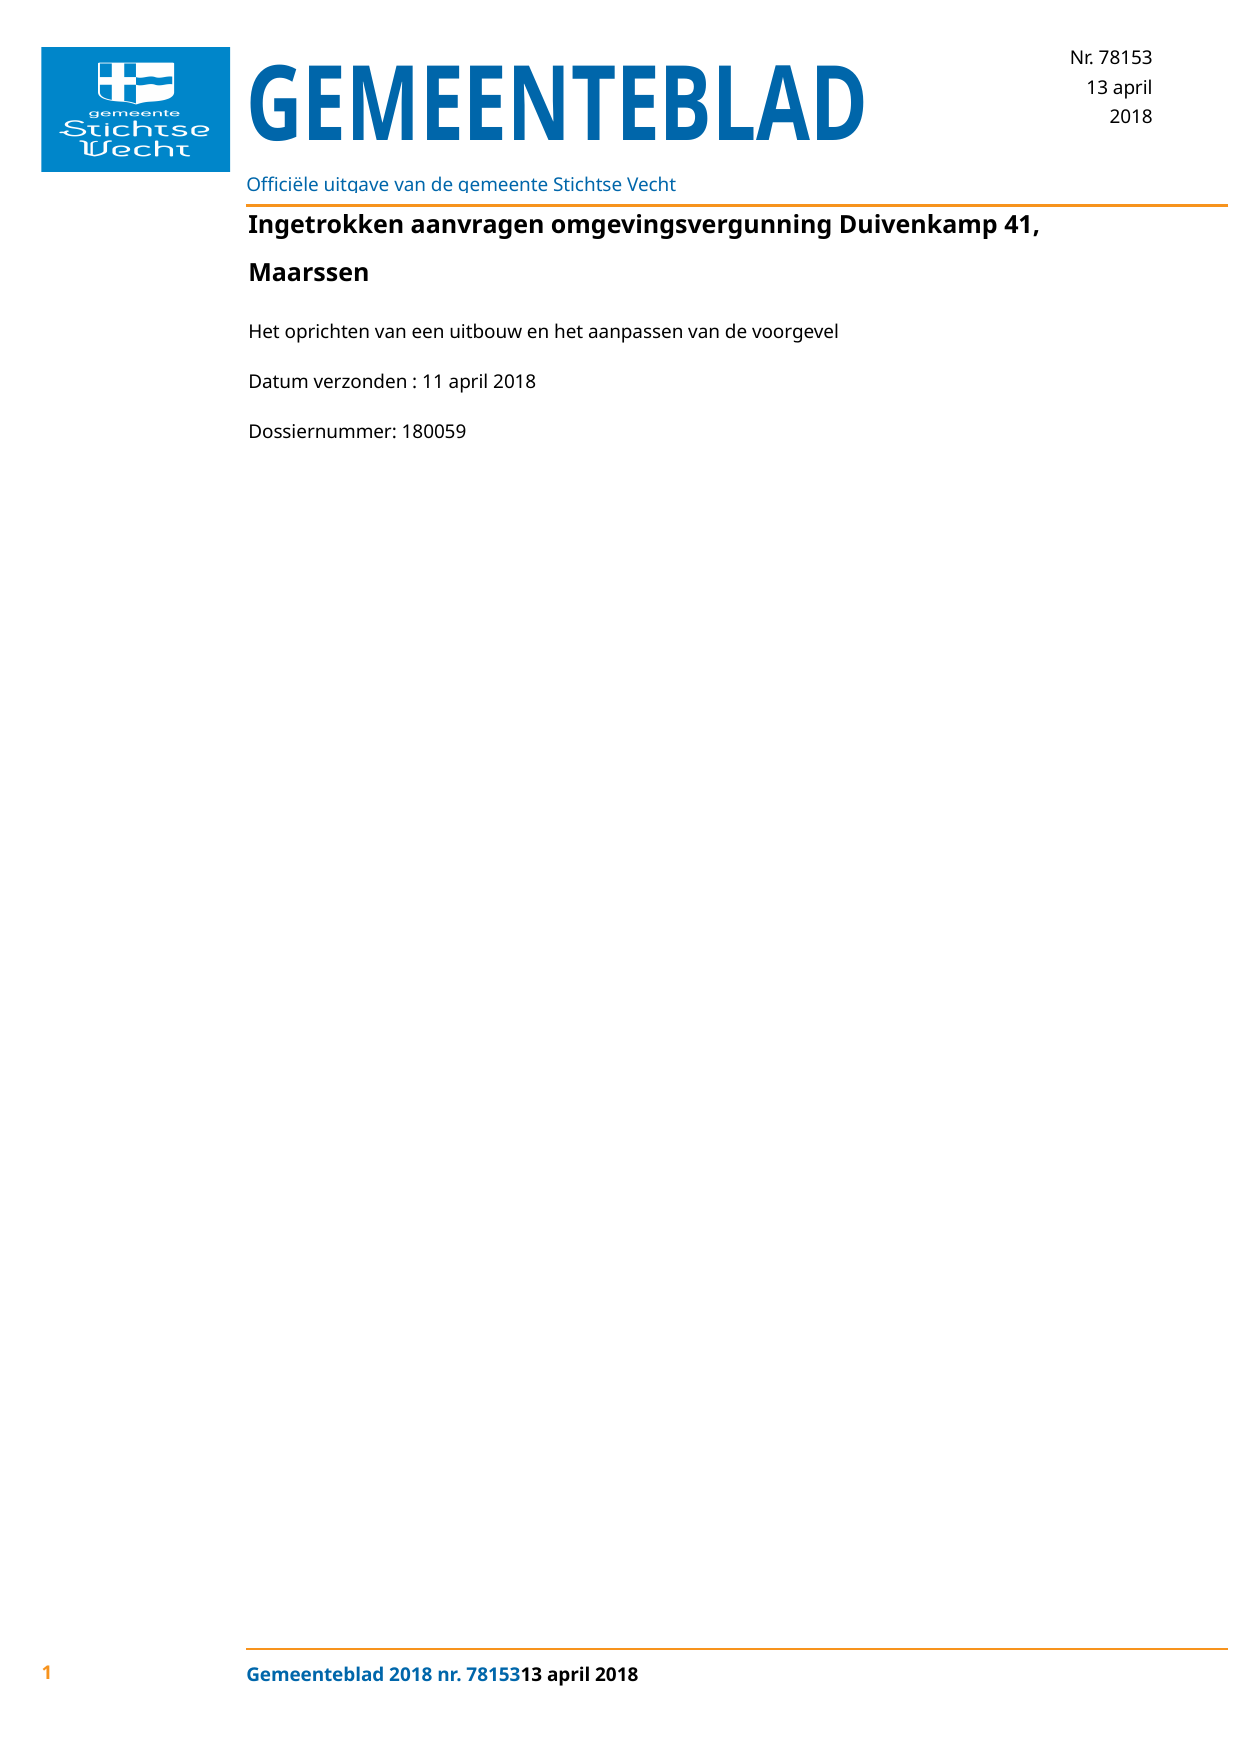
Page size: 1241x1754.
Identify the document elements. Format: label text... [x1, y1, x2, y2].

picture [137, 63, 174, 103]
text Datum verzonden : 11 april 2018 [248, 368, 1152, 394]
text Dossiernummer: 180059 [248, 419, 1152, 444]
text Het oprichten van een uitbouw en het aanpassen van de voorgevel [248, 318, 1152, 344]
text Ingetrokken aanvragen omgevingsvergunning Duivenkamp 41, Maarssen [248, 207, 1152, 288]
picture [99, 63, 135, 101]
